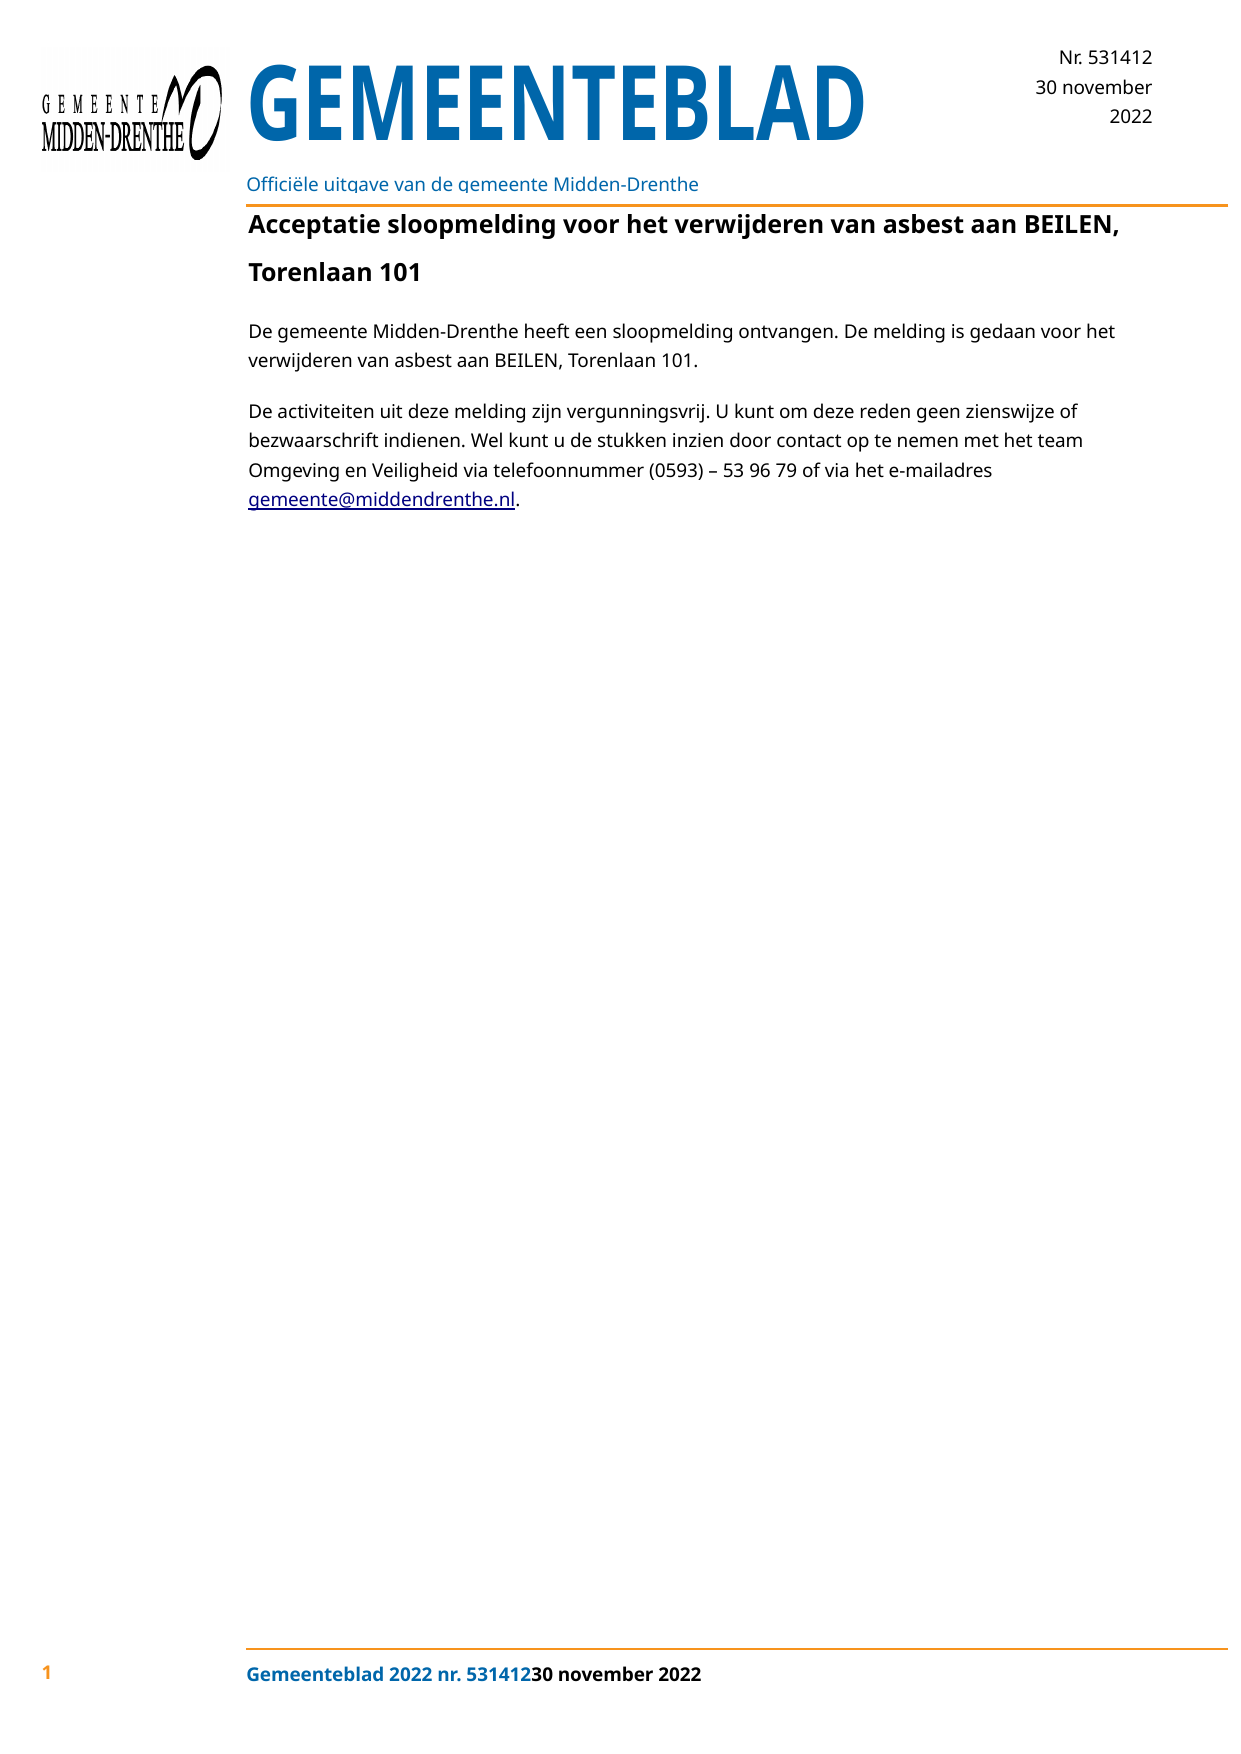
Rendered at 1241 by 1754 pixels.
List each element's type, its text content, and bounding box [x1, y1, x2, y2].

text De activiteiten uit deze melding zijn vergunningsvrij. U kunt om deze reden geen zienswijze of bezwaarschrift indienen. Wel kunt u de stukken inzien door contact op te nemen met het team Omgeving en Veiligheid via telefoonnummer (0593) – 53 96 79 of via het e-mailadres gemeente@middendrenthe.nl. [248, 398, 1152, 512]
text De gemeente Midden-Drenthe heeft een sloopmelding ontvangen. De melding is gedaan voor het verwijderen van asbest aan BEILEN, Torenlaan 101. [248, 318, 1152, 373]
picture [41, 47, 231, 172]
text Acceptatie sloopmelding voor het verwijderen van asbest aan BEILEN, Torenlaan 101 [248, 207, 1152, 288]
